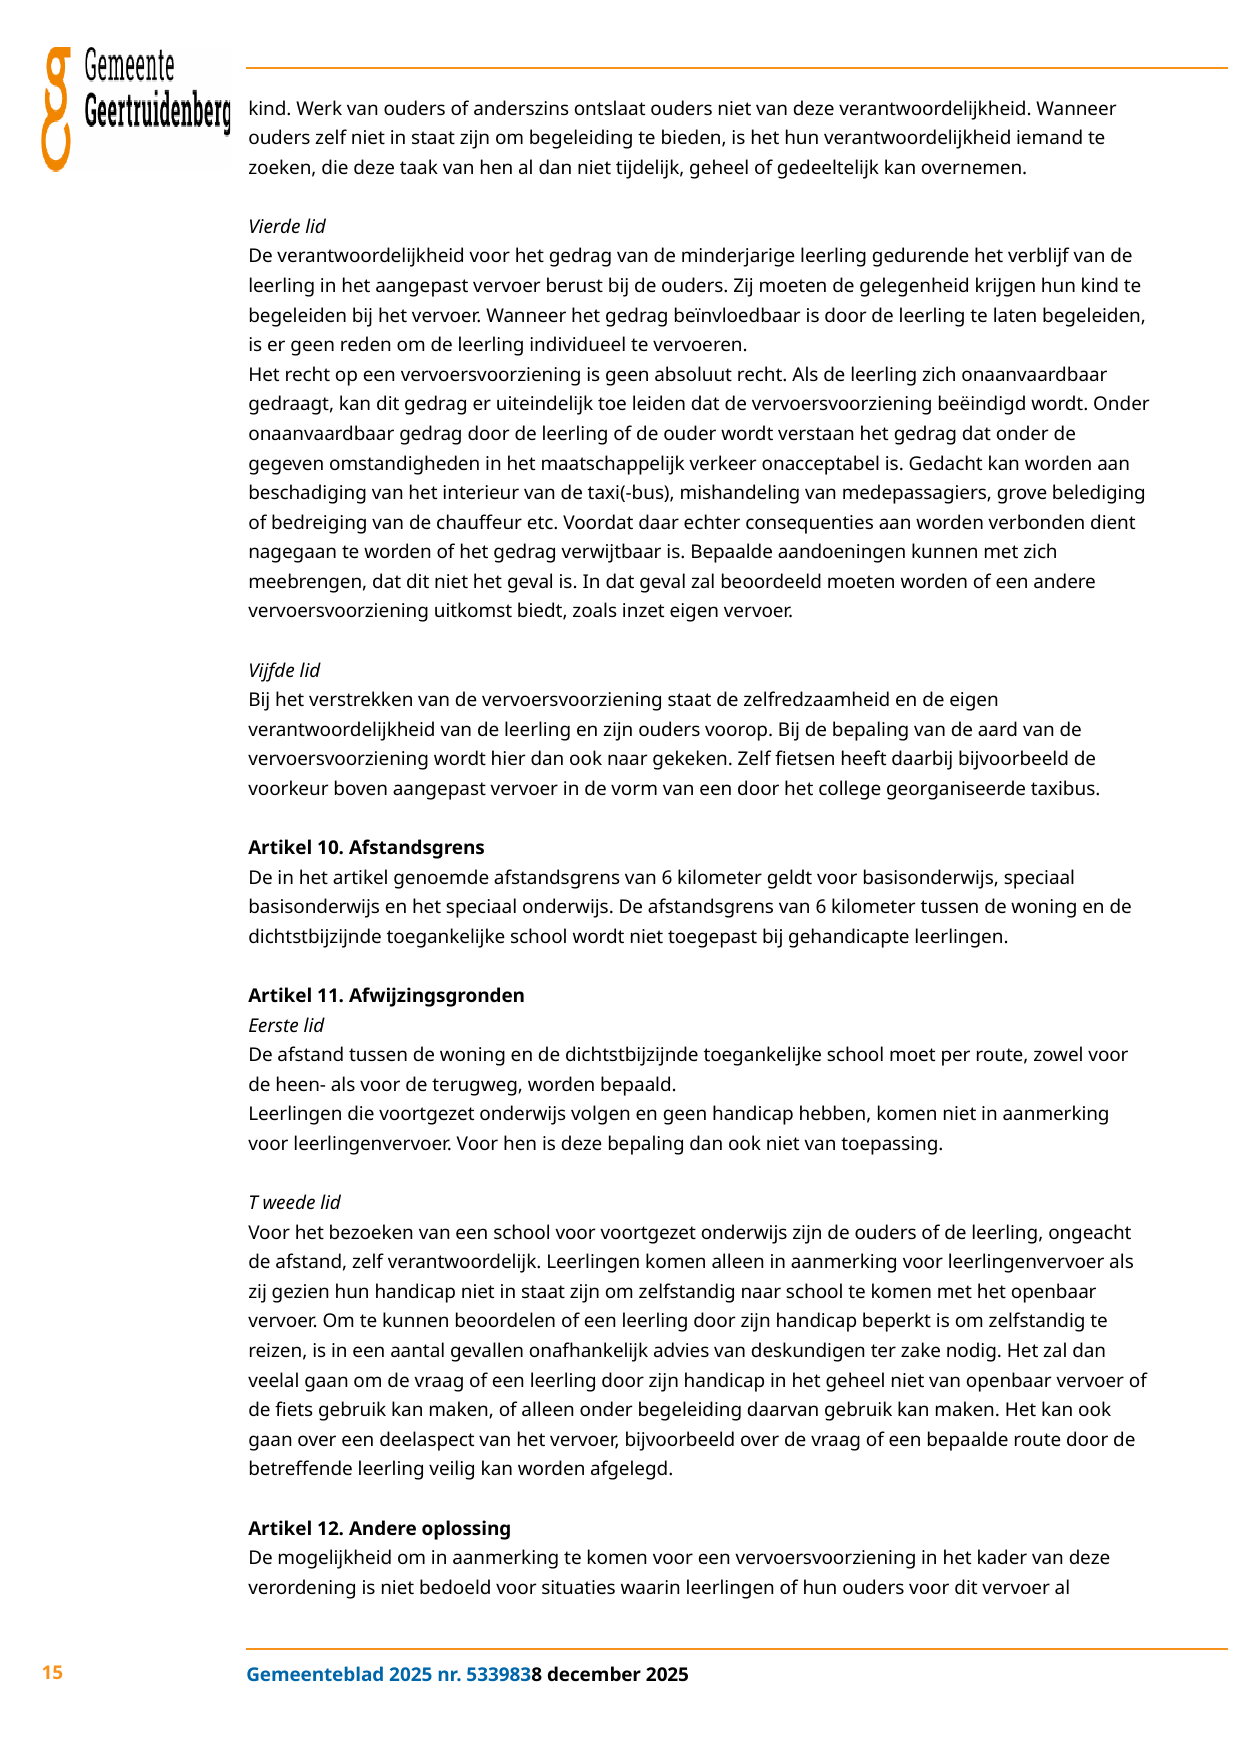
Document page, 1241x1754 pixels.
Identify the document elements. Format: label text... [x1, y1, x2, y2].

text Voor het bezoeken van een school voor voortgezet onderwijs zijn de ouders of de leerling, ongeacht de afstand, zelf verantwoordelijk. Leerlingen komen alleen in aanmerking voor leerlingenvervoer als zij gezien hun handicap niet in staat zijn om zelfstandig naar school te komen met het openbaar vervoer. Om te kunnen beoordelen of een leerling door zijn handicap beperkt is om zelfstandig te reizen, is in een aantal gevallen onafhankelijk advies van deskundigen ter zake nodig. Het zal dan veelal gaan om de vraag of een leerling door zijn handicap in het geheel niet van openbaar vervoer of de fiets gebruik kan maken, of alleen onder begeleiding daarvan gebruik kan maken. Het kan ook gaan over een deelaspect van het vervoer, bijvoorbeeld over de vraag of een bepaalde route door de betreffende leerling veilig kan worden afgelegd. [248, 1219, 1152, 1481]
text T weede lid [248, 1189, 1152, 1215]
text Bij het verstrekken van de vervoersvoorziening staat de zelfredzaamheid en de eigen verantwoordelijkheid van de leerling en zijn ouders voorop. Bij de bepaling van de aard van de vervoersvoorziening wordt hier dan ook naar gekeken. Zelf fietsen heeft daarbij bijvoorbeeld de voorkeur boven aangepast vervoer in de vorm van een door het college georganiseerde taxibus. [248, 686, 1152, 801]
text Vijfde lid [248, 657, 1152, 683]
text kind. Werk van ouders of anderszins ontslaat ouders niet van deze verantwoordelijkheid. Wanneer ouders zelf niet in staat zijn om begeleiding te bieden, is het hun verantwoordelijkheid iemand te zoeken, die deze taak van hen al dan niet tijdelijk, geheel of gedeeltelijk kan overnemen. [248, 95, 1152, 180]
text Eerste lid [248, 1012, 1152, 1038]
picture [41, 47, 231, 172]
text Artikel 10. Afstandsgrens [248, 834, 1152, 860]
text De afstand tussen de woning en de dichtstbijzijnde toegankelijke school moet per route, zowel voor de heen- als voor de terugweg, worden bepaald. [248, 1041, 1152, 1097]
text De mogelijkheid om in aanmerking te komen voor een vervoersvoorziening in het kader van deze verordening is niet bedoeld voor situaties waarin leerlingen of hun ouders voor dit vervoer al [248, 1544, 1152, 1600]
text De verantwoordelijkheid voor het gedrag van de minderjarige leerling gedurende het verblijf van de leerling in het aangepast vervoer berust bij de ouders. Zij moeten de gelegenheid krijgen hun kind te begeleiden bij het vervoer. Wanneer het gedrag beïnvloedbaar is door de leerling te laten begeleiden, is er geen reden om de leerling individueel te vervoeren. [248, 243, 1152, 357]
text Het recht op een vervoersvoorziening is geen absoluut recht. Als de leerling zich onaanvaardbaar gedraagt, kan dit gedrag er uiteindelijk toe leiden dat de vervoersvoorziening beëindigd wordt. Onder onaanvaardbaar gedrag door de leerling of de ouder wordt verstaan het gedrag dat onder de gegeven omstandigheden in het maatschappelijk verkeer onacceptabel is. Gedacht kan worden aan beschadiging van het interieur van de taxi(-bus), mishandeling van medepassagiers, grove belediging of bedreiging van de chauffeur etc. Voordat daar echter consequenties aan worden verbonden dient nagegaan te worden of het gedrag verwijtbaar is. Bepaalde aandoeningen kunnen met zich meebrengen, dat dit niet het geval is. In dat geval zal beoordeeld moeten worden of een andere vervoersvoorziening uitkomst biedt, zoals inzet eigen vervoer. [248, 361, 1152, 623]
text Vierde lid [248, 213, 1152, 239]
text Leerlingen die voortgezet onderwijs volgen en geen handicap hebben, komen niet in aanmerking voor leerlingenvervoer. Voor hen is deze bepaling dan ook niet van toepassing. [248, 1101, 1152, 1156]
text Artikel 11. Afwijzingsgronden [248, 982, 1152, 1008]
text De in het artikel genoemde afstandsgrens van 6 kilometer geldt voor basisonderwijs, speciaal basisonderwijs en het speciaal onderwijs. De afstandsgrens van 6 kilometer tussen de woning en de dichtstbijzijnde toegankelijke school wordt niet toegepast bij gehandicapte leerlingen. [248, 864, 1152, 949]
text Artikel 12. Andere oplossing [248, 1515, 1152, 1541]
